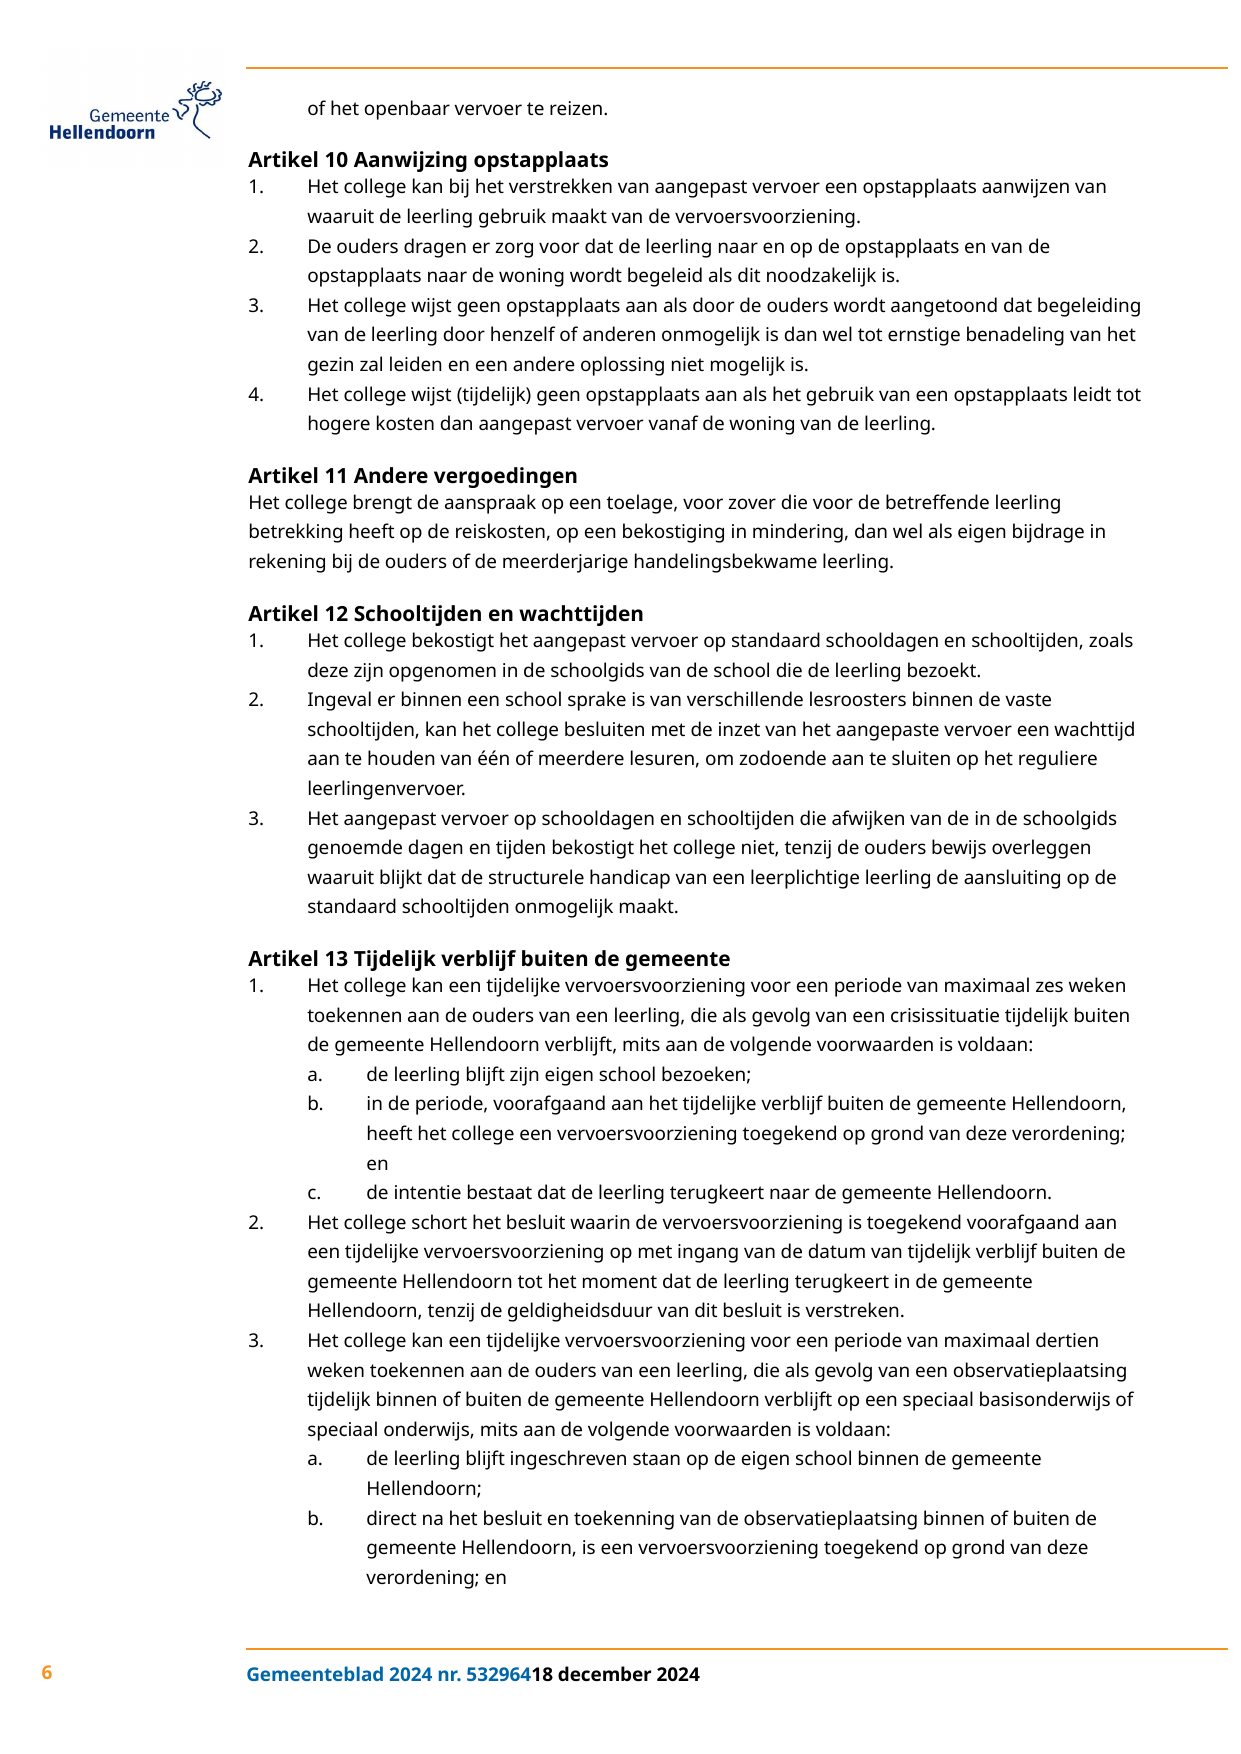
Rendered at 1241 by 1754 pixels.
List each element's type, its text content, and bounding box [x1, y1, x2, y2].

list Ingeval er binnen een school sprake is van verschillende lesroosters binnen de vaste schooltijden, kan het college besluiten met de inzet van het aangepaste vervoer een wachttijd aan te houden van één of meerdere lesuren, om zodoende aan te sluiten op het reguliere leerlingenvervoer. [248, 686, 1152, 801]
list Het college bekostigt het aangepast vervoer op standaard schooldagen en schooltijden, zoals deze zijn opgenomen in de schoolgids van de school die de leerling bezoekt. [248, 627, 1152, 682]
text Artikel 10 Aanwijzing opstapplaats [248, 145, 1152, 174]
list Het college kan een tijdelijke vervoersvoorziening voor een periode van maximaal dertien weken toekennen aan de ouders van een leerling, die als gevolg van een observatieplaatsing tijdelijk binnen of buiten de gemeente Hellendoorn verblijft op een speciaal basisonderwijs of speciaal onderwijs, mits aan de volgende voorwaarden is voldaan: [248, 1327, 1152, 1442]
list Het aangepast vervoer op schooldagen en schooltijden die afwijken van de in de schoolgids genoemde dagen en tijden bekostigt het college niet, tenzij de ouders bewijs overleggen waaruit blijkt dat de structurele handicap van een leerplichtige leerling de aansluiting op de standaard schooltijden onmogelijk maakt. [248, 805, 1152, 919]
list Het college schort het besluit waarin de vervoersvoorziening is toegekend voorafgaand aan een tijdelijke vervoersvoorziening op met ingang van de datum van tijdelijk verblijf buiten de gemeente Hellendoorn tot het moment dat de leerling terugkeert in de gemeente Hellendoorn, tenzij de geldigheidsduur van dit besluit is verstreken. [248, 1209, 1152, 1323]
picture [41, 47, 231, 172]
list Het college wijst geen opstapplaats aan als door de ouders wordt aangetoond dat begeleiding van de leerling door henzelf of anderen onmogelijk is dan wel tot ernstige benadeling van het gezin zal leiden en een andere oplossing niet mogelijk is. [248, 292, 1152, 377]
list de leerling blijft ingeschreven staan op de eigen school binnen de gemeente Hellendoorn; [307, 1446, 1152, 1501]
list De ouders dragen er zorg voor dat de leerling naar en op de opstapplaats en van de opstapplaats naar de woning wordt begeleid als dit noodzakelijk is. [248, 233, 1152, 288]
list de intentie bestaat dat de leerling terugkeert naar de gemeente Hellendoorn. [307, 1179, 1152, 1205]
list in de periode, voorafgaand aan het tijdelijke verblijf buiten de gemeente Hellendoorn, heeft het college een vervoersvoorziening toegekend op grond van deze verordening; en [307, 1091, 1152, 1176]
text Het college brengt de aanspraak op een toelage, voor zover die voor de betreffende leerling betrekking heeft op de reiskosten, op een bekostiging in mindering, dan wel als eigen bijdrage in rekening bij de ouders of de meerderjarige handelingsbekwame leerling. [248, 489, 1152, 574]
list Het college wijst (tijdelijk) geen opstapplaats aan als het gebruik van een opstapplaats leidt tot hogere kosten dan aangepast vervoer vanaf de woning van de leerling. [248, 381, 1152, 436]
list de leerling blijft zijn eigen school bezoeken; [307, 1061, 1152, 1087]
list direct na het besluit en toekenning van de observatieplaatsing binnen of buiten de gemeente Hellendoorn, is een vervoersvoorziening toegekend op grond van deze verordening; en [307, 1505, 1152, 1590]
text Artikel 11 Andere vergoedingen [248, 461, 1152, 489]
text Artikel 13 Tijdelijk verblijf buiten de gemeente [248, 944, 1152, 972]
list of het openbaar vervoer te reizen. [248, 95, 1152, 121]
list Het college kan bij het verstrekken van aangepast vervoer een opstapplaats aanwijzen van waaruit de leerling gebruik maakt van de vervoersvoorziening. [248, 174, 1152, 229]
text Artikel 12 Schooltijden en wachttijden [248, 599, 1152, 627]
list Het college kan een tijdelijke vervoersvoorziening voor een periode van maximaal zes weken toekennen aan de ouders van een leerling, die als gevolg van een crisissituatie tijdelijk buiten de gemeente Hellendoorn verblijft, mits aan de volgende voorwaarden is voldaan: [248, 972, 1152, 1057]
